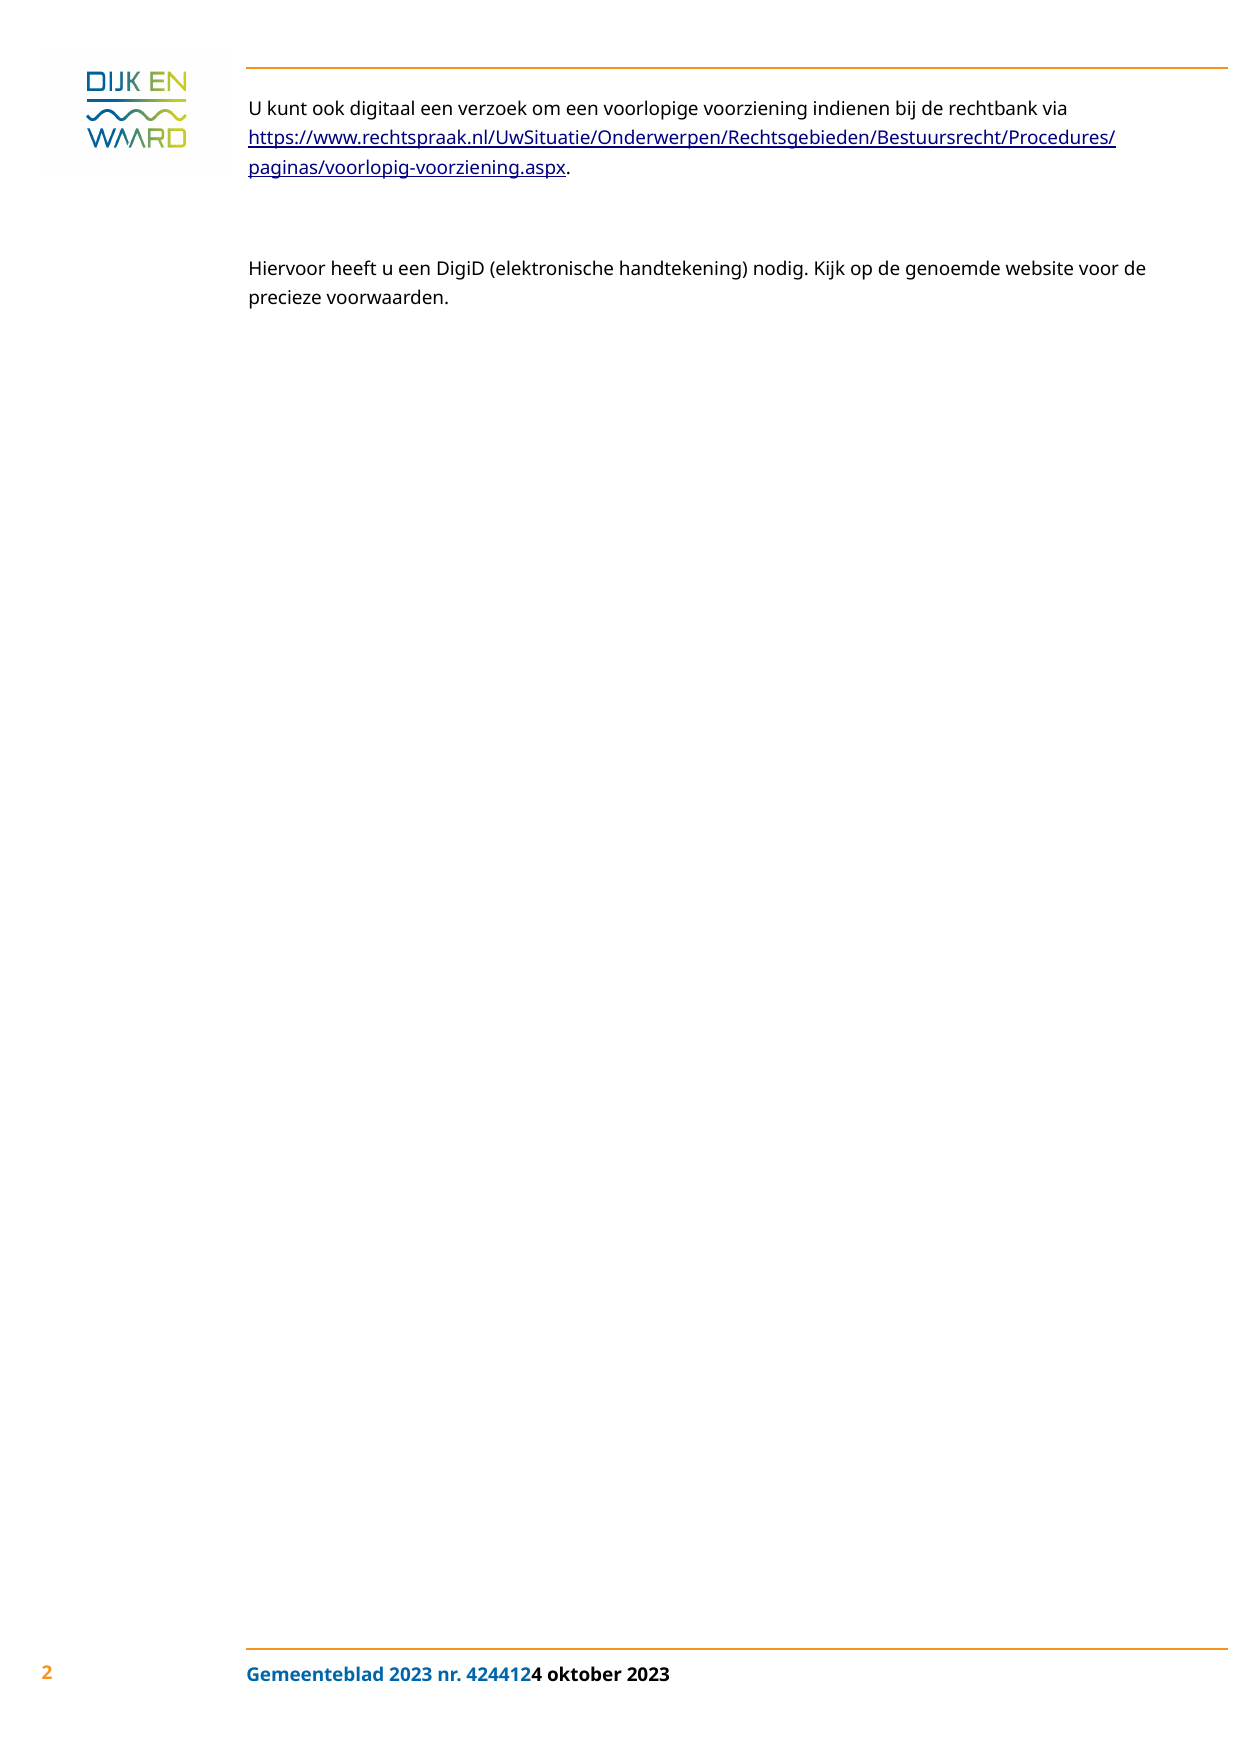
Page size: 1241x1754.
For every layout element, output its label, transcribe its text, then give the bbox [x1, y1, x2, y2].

text Hiervoor heeft u een DigiD (elektronische handtekening) nodig. Kijk op de genoemde website voor de precieze voorwaarden. [248, 255, 1152, 310]
picture [41, 47, 231, 172]
text U kunt ook digitaal een verzoek om een voorlopige voorziening indienen bij de rechtbank via https://www.rechtspraak.nl/UwSituatie/Onderwerpen/Rechtsgebieden/Bestuursrecht/Procedures/paginas/voorlopig-voorziening.aspx. [248, 95, 1152, 180]
